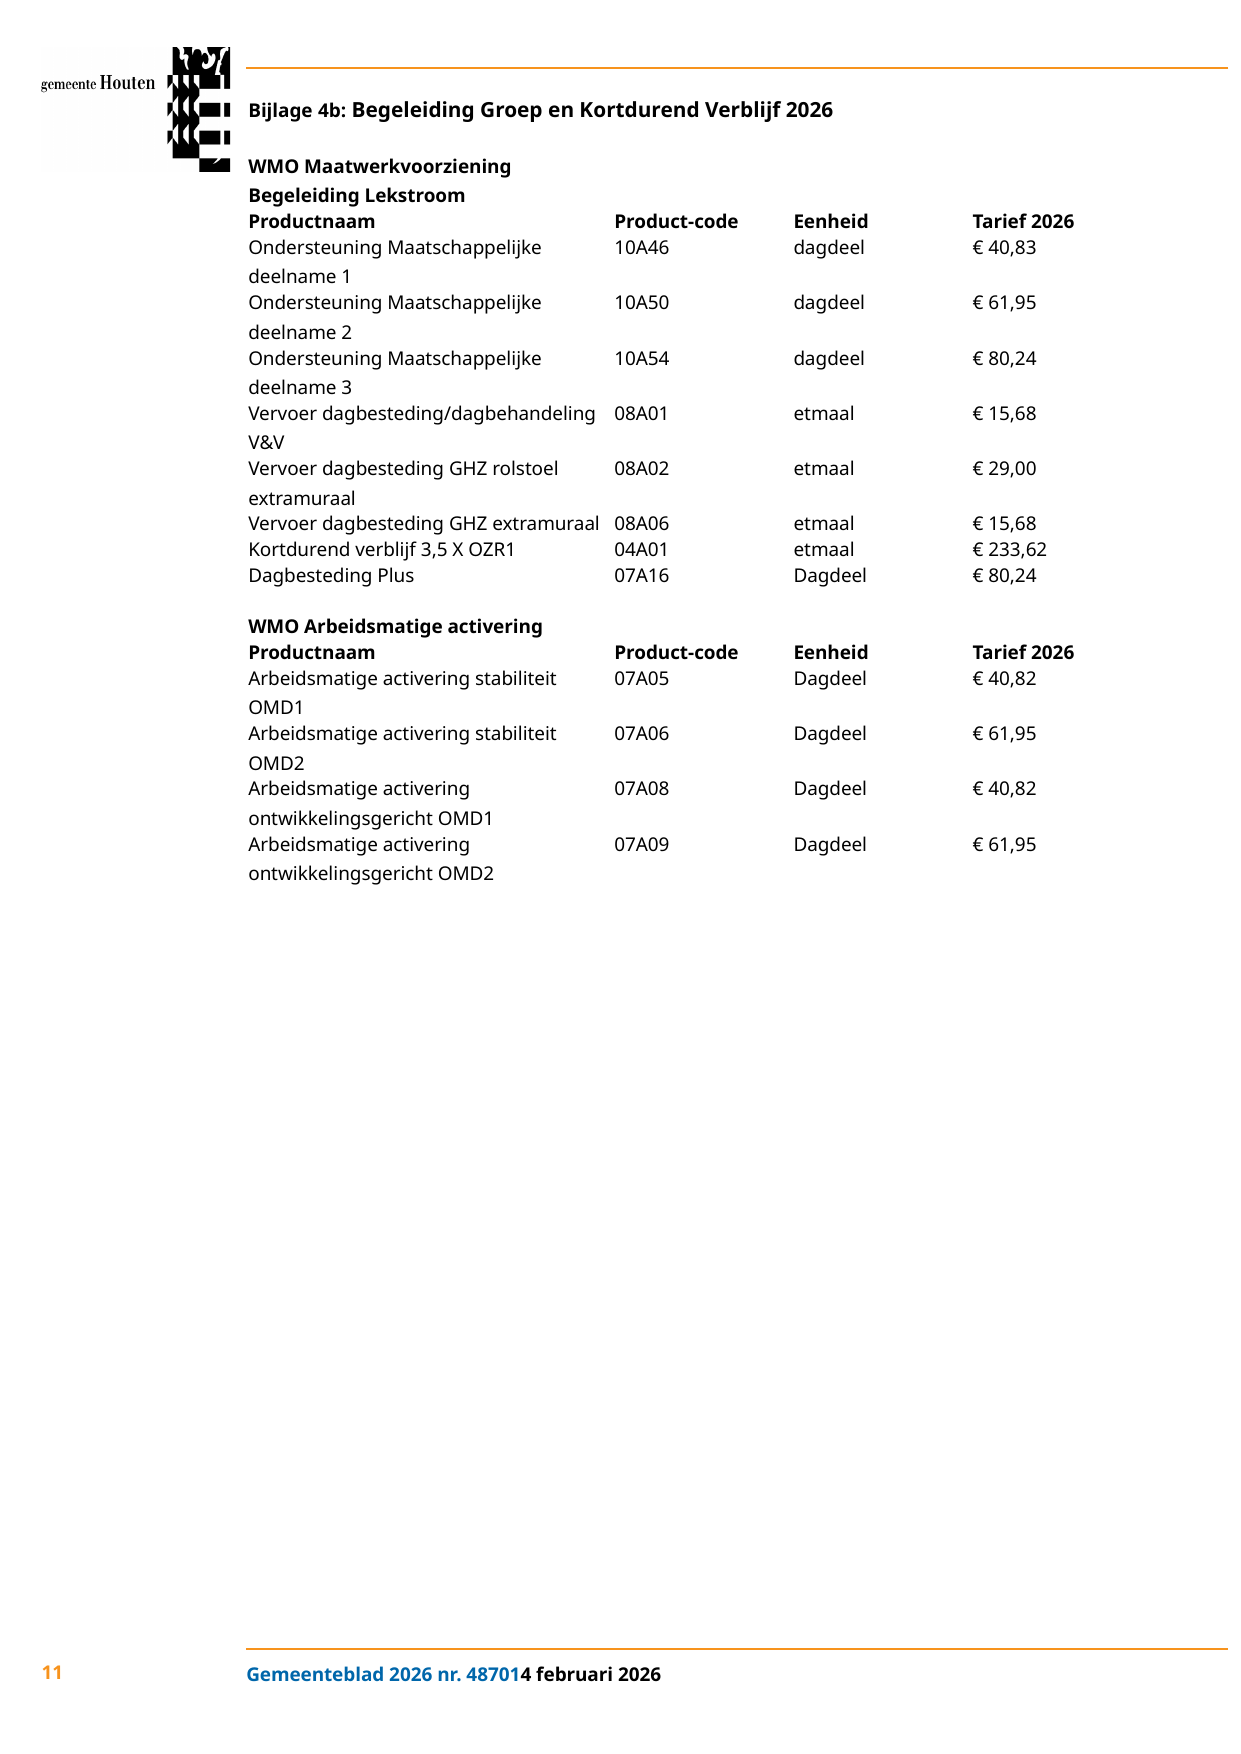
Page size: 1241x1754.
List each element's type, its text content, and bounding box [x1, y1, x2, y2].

table_cell € 61,95 [973, 289, 1152, 345]
table_cell Arbeidsmatige activering stabiliteit OMD2 [248, 720, 614, 776]
table_cell 10A54 [614, 345, 793, 400]
text Bijlage 4b: Begeleiding Groep en Kortdurend Verblijf 2026 [248, 95, 1152, 123]
table_cell € 80,24 [973, 345, 1152, 400]
table_cell Product-code [614, 208, 793, 234]
table_cell Productnaam [248, 639, 614, 665]
table_cell Vervoer dagbesteding/dagbehandeling V&V [248, 400, 614, 455]
table_cell Tarief 2026 [973, 639, 1152, 665]
table_header [614, 153, 793, 208]
table_cell 07A09 [614, 831, 793, 886]
table_cell etmaal [793, 511, 972, 536]
table_cell 07A05 [614, 665, 793, 720]
table_cell Kortdurend verblijf 3,5 X OZR1 [248, 536, 614, 562]
table_header [973, 153, 1152, 208]
table_cell € 80,24 [973, 562, 1152, 588]
table_cell dagdeel [793, 289, 972, 345]
table_cell Ondersteuning Maatschappelijke deelname 2 [248, 289, 614, 345]
table_cell Arbeidsmatige activering stabiliteit OMD1 [248, 665, 614, 720]
table_cell etmaal [793, 400, 972, 455]
table_cell [973, 614, 1152, 639]
table_cell Dagdeel [793, 562, 972, 588]
table_cell Dagdeel [793, 776, 972, 831]
table_cell etmaal [793, 536, 972, 562]
table_cell Dagbesteding Plus [248, 562, 614, 588]
table_cell 08A02 [614, 455, 793, 511]
table_cell € 40,82 [973, 776, 1152, 831]
table_cell Vervoer dagbesteding GHZ rolstoel extramuraal [248, 455, 614, 511]
table_cell € 15,68 [973, 400, 1152, 455]
table_cell 08A01 [614, 400, 793, 455]
table_cell € 29,00 [973, 455, 1152, 511]
table_cell [248, 588, 1152, 613]
table_cell Eenheid [793, 208, 972, 234]
table_cell € 40,82 [973, 665, 1152, 720]
table_cell [793, 614, 972, 639]
table_cell dagdeel [793, 345, 972, 400]
table_cell € 61,95 [973, 720, 1152, 776]
table_cell Dagdeel [793, 665, 972, 720]
table_cell WMO Arbeidsmatige activering [248, 614, 614, 639]
table_cell etmaal [793, 455, 972, 511]
table_cell Vervoer dagbesteding GHZ extramuraal [248, 511, 614, 536]
table_cell Productnaam [248, 208, 614, 234]
table_cell Tarief 2026 [973, 208, 1152, 234]
table_cell Eenheid [793, 639, 972, 665]
table_cell Ondersteuning Maatschappelijke deelname 3 [248, 345, 614, 400]
table_cell 07A06 [614, 720, 793, 776]
table_cell Arbeidsmatige activering ontwikkelingsgericht OMD2 [248, 831, 614, 886]
table_cell € 61,95 [973, 831, 1152, 886]
table_cell Ondersteuning Maatschappelijke deelname 1 [248, 234, 614, 289]
table_cell € 233,62 [973, 536, 1152, 562]
table_header [793, 153, 972, 208]
table_cell € 15,68 [973, 511, 1152, 536]
table_cell 07A08 [614, 776, 793, 831]
picture [41, 47, 231, 172]
table_cell 08A06 [614, 511, 793, 536]
table_cell Product-code [614, 639, 793, 665]
table_cell € 40,83 [973, 234, 1152, 289]
table_cell Arbeidsmatige activering ontwikkelingsgericht OMD1 [248, 776, 614, 831]
table_cell 07A16 [614, 562, 793, 588]
table_cell 10A46 [614, 234, 793, 289]
table_cell 10A50 [614, 289, 793, 345]
table_cell [614, 614, 793, 639]
table_cell Dagdeel [793, 831, 972, 886]
table_cell Dagdeel [793, 720, 972, 776]
table_cell dagdeel [793, 234, 972, 289]
table_cell 04A01 [614, 536, 793, 562]
table_header WMO Maatwerkvoorziening Begeleiding Lekstroom [248, 153, 614, 208]
